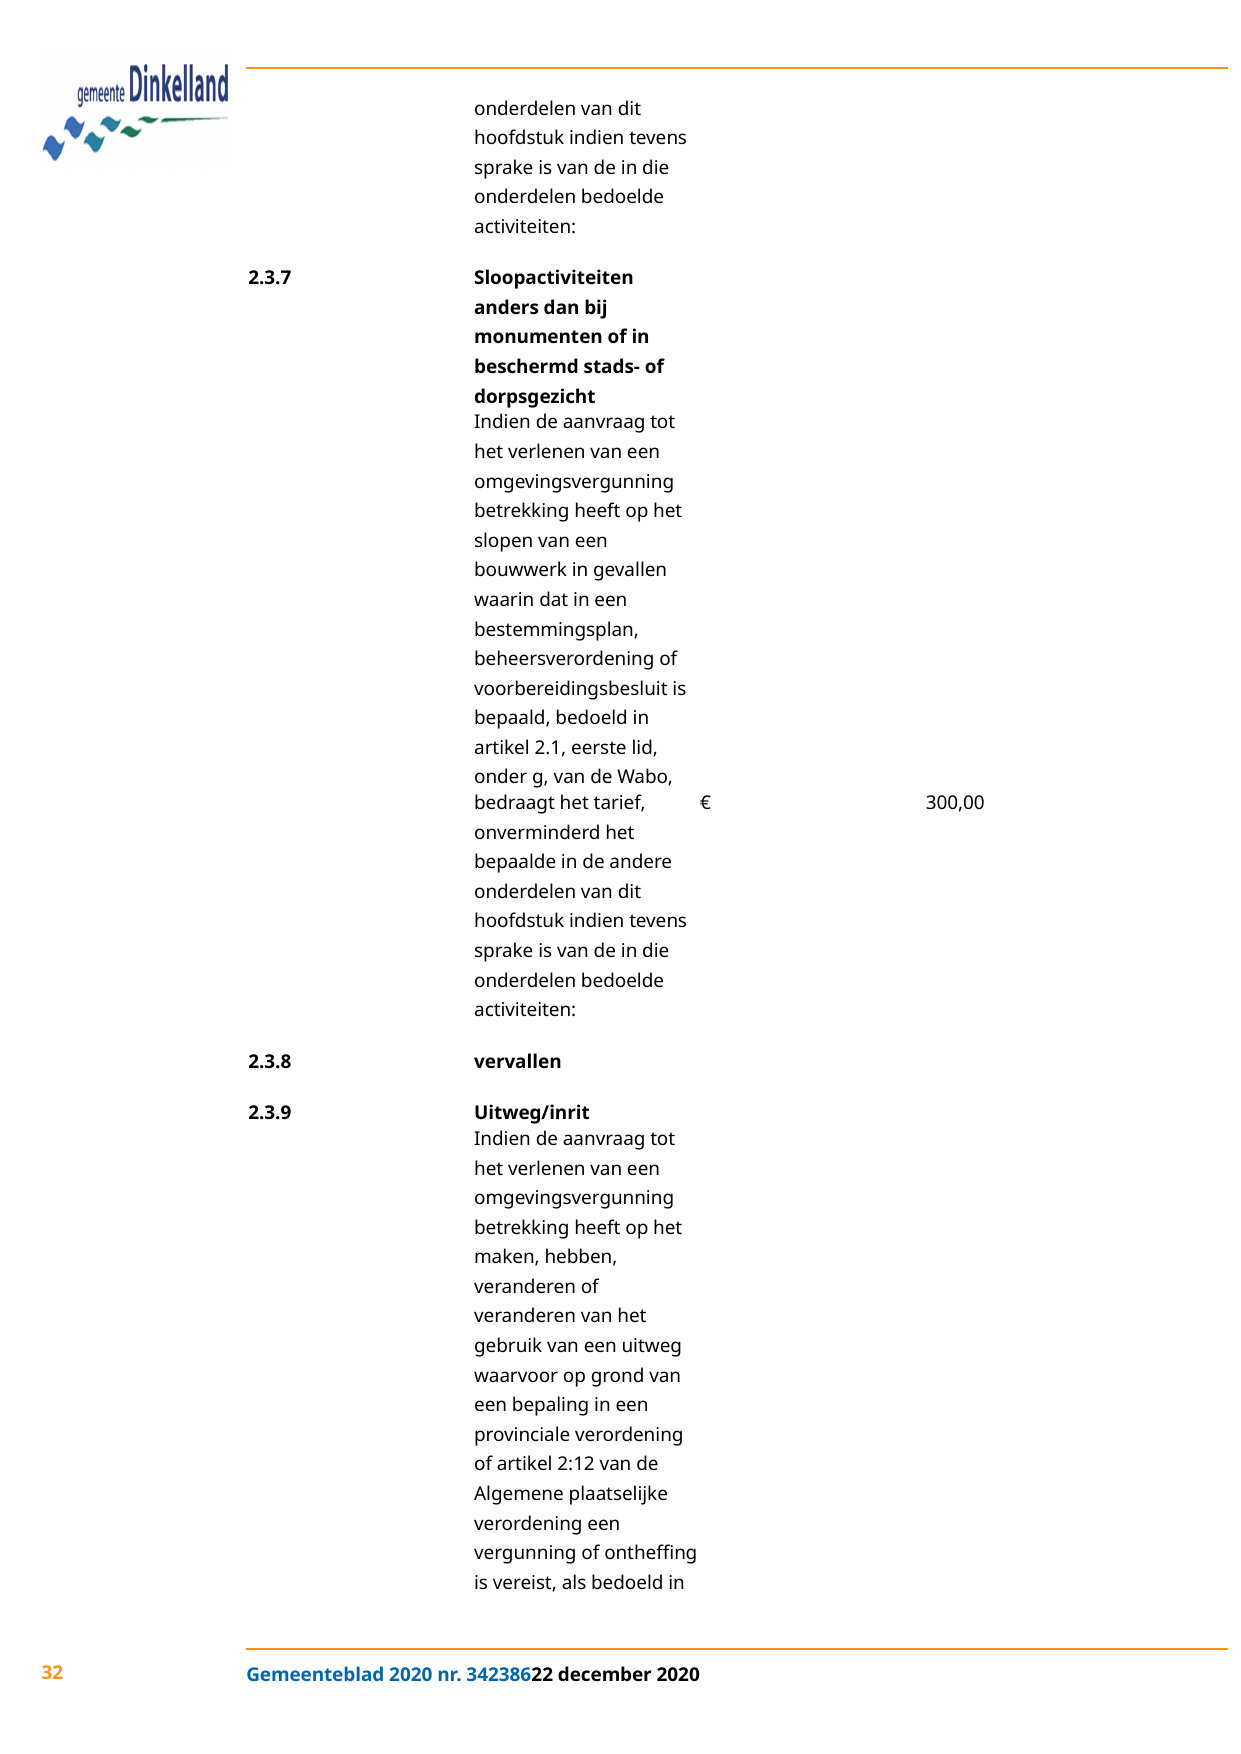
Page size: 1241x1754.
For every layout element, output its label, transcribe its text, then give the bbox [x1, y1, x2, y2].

table_cell 2.3.9 [248, 1099, 474, 1125]
table_cell 2.3.7 [248, 265, 474, 409]
table_cell vervallen [474, 1048, 700, 1074]
table_cell [474, 239, 700, 264]
table_cell [926, 239, 1152, 264]
table_cell [248, 95, 474, 239]
table_cell Sloopactiviteiten anders dan bij monumenten of in beschermd stads- of dorpsgezicht [474, 265, 700, 409]
table_cell [700, 1022, 926, 1048]
table_cell [926, 409, 1152, 789]
table_cell [926, 265, 1152, 409]
table_cell [926, 95, 1152, 239]
table_cell Uitweg/inrit [474, 1099, 700, 1125]
table_cell [248, 1074, 474, 1099]
table_cell [474, 1022, 700, 1048]
table_cell [248, 409, 474, 789]
table_cell [474, 1074, 700, 1099]
table_cell [926, 1048, 1152, 1074]
table_cell [248, 1125, 474, 1594]
table_cell [926, 1074, 1152, 1099]
table_cell bedraagt het tarief, onverminderd het bepaalde in de andere onderdelen van dit hoofdstuk indien tevens sprake is van de in die onderdelen bedoelde activiteiten: [474, 789, 700, 1022]
table_cell Indien de aanvraag tot het verlenen van een omgevingsvergunning betrekking heeft op het slopen van een bouwwerk in gevallen waarin dat in een bestemmingsplan, beheersverordening of voorbereidingsbesluit is bepaald, bedoeld in artikel 2.1, eerste lid, onder g, van de Wabo, [474, 409, 700, 789]
table_cell Indien de aanvraag tot het verlenen van een omgevingsvergunning betrekking heeft op het maken, hebben, veranderen of veranderen van het gebruik van een uitweg waarvoor op grond van een bepaling in een provinciale verordening of artikel 2:12 van de Algemene plaatselijke verordening een vergunning of ontheffing is vereist, als bedoeld in [474, 1125, 700, 1594]
table_cell [926, 1099, 1152, 1125]
table_cell [926, 1125, 1152, 1594]
table_cell [700, 95, 926, 239]
table_cell 2.3.8 [248, 1048, 474, 1074]
table_cell [700, 409, 926, 789]
table_cell [700, 1048, 926, 1074]
table_cell 300,00 [926, 789, 1152, 1022]
table_cell [926, 1022, 1152, 1048]
table_cell [700, 239, 926, 264]
table_cell € [700, 789, 926, 1022]
table_cell [248, 1022, 474, 1048]
table_cell [700, 1125, 926, 1594]
table_cell onderdelen van dit hoofdstuk indien tevens sprake is van de in die onderdelen bedoelde activiteiten: [474, 95, 700, 239]
table_cell [248, 789, 474, 1022]
table_cell [700, 1099, 926, 1125]
table_cell [700, 265, 926, 409]
table_cell [700, 1074, 926, 1099]
picture [41, 47, 231, 172]
table_cell [248, 239, 474, 264]
